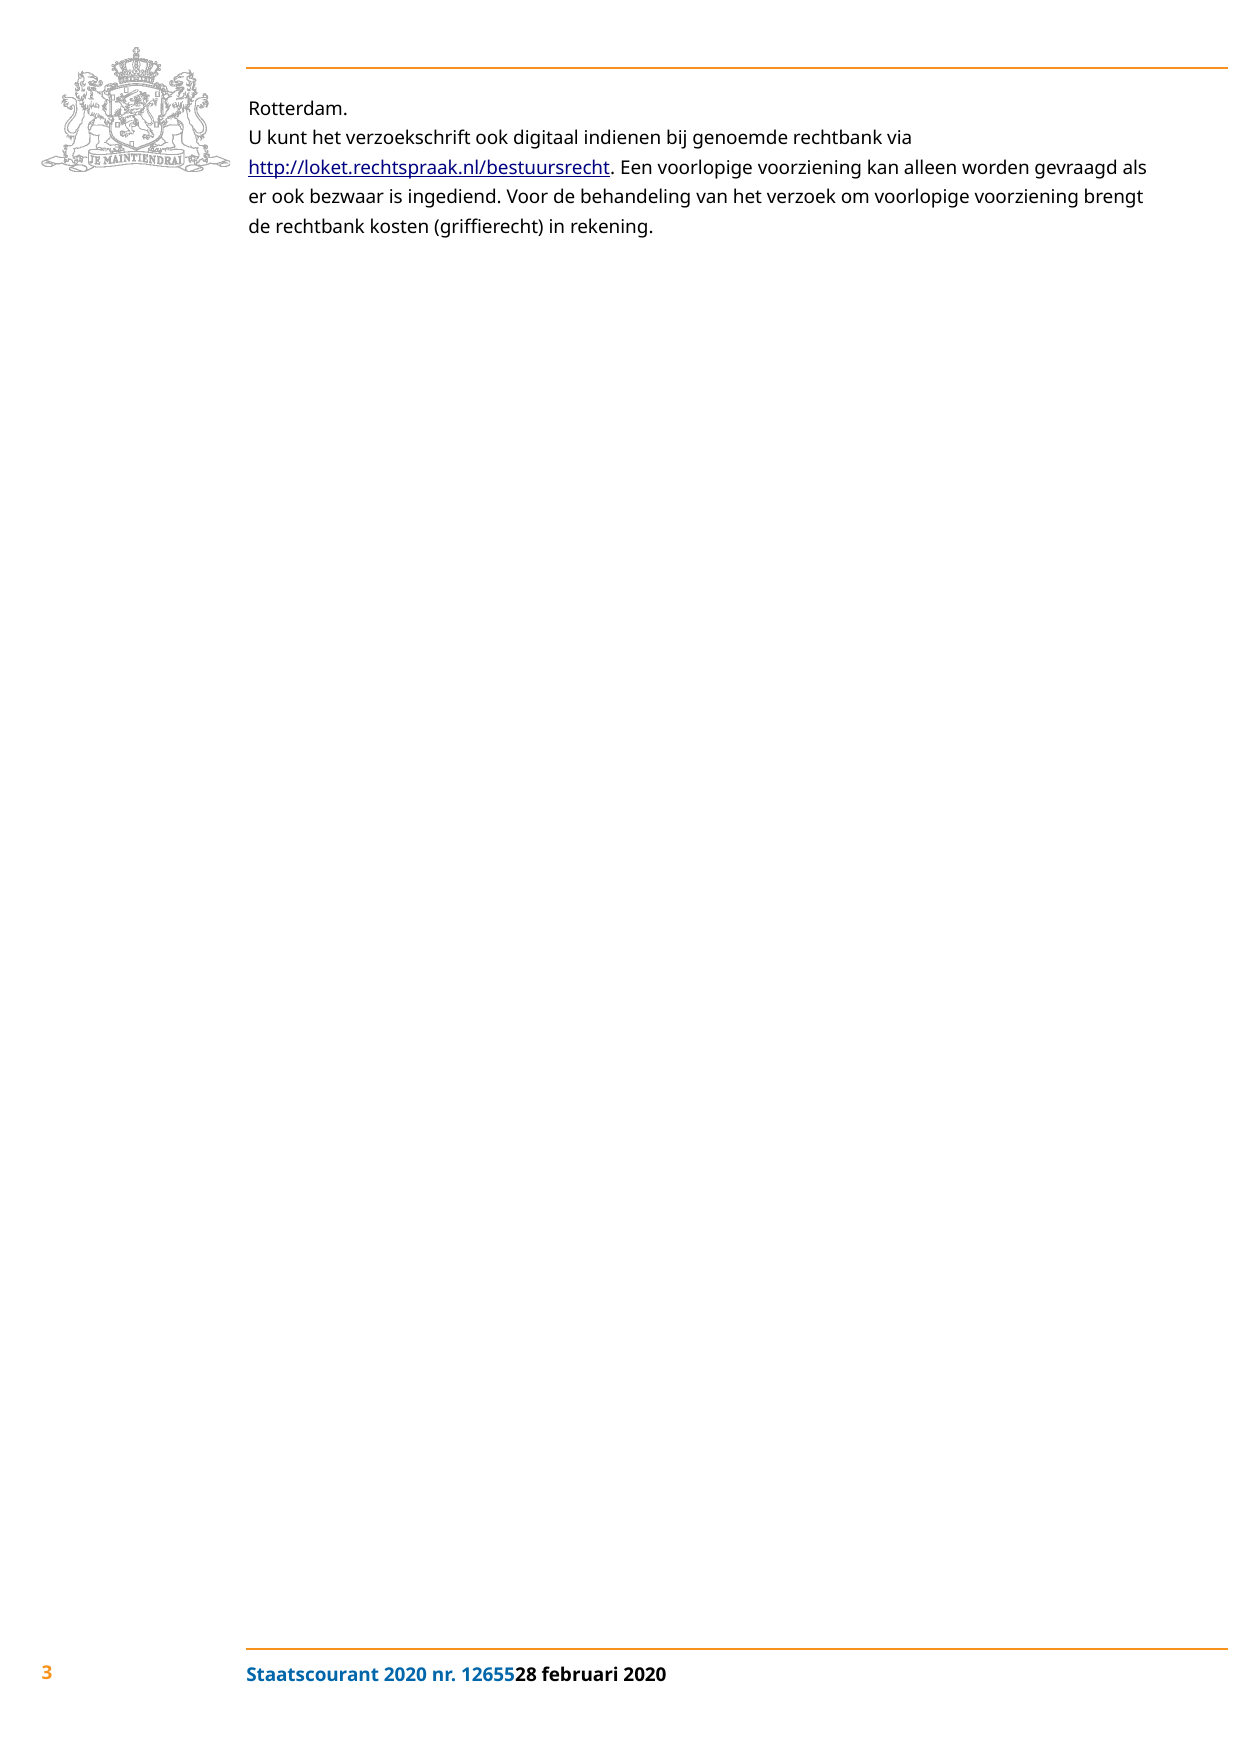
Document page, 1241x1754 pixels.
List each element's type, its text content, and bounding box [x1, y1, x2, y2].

picture [41, 47, 231, 172]
text U kunt het verzoekschrift ook digitaal indienen bij genoemde rechtbank via http://loket.rechtspraak.nl/bestuursrecht. Een voorlopige voorziening kan alleen worden gevraagd als er ook bezwaar is ingediend. Voor de behandeling van het verzoek om voorlopige voorziening brengt de rechtbank kosten (griffierecht) in rekening. [248, 124, 1152, 239]
text Rotterdam. [248, 95, 1152, 121]
